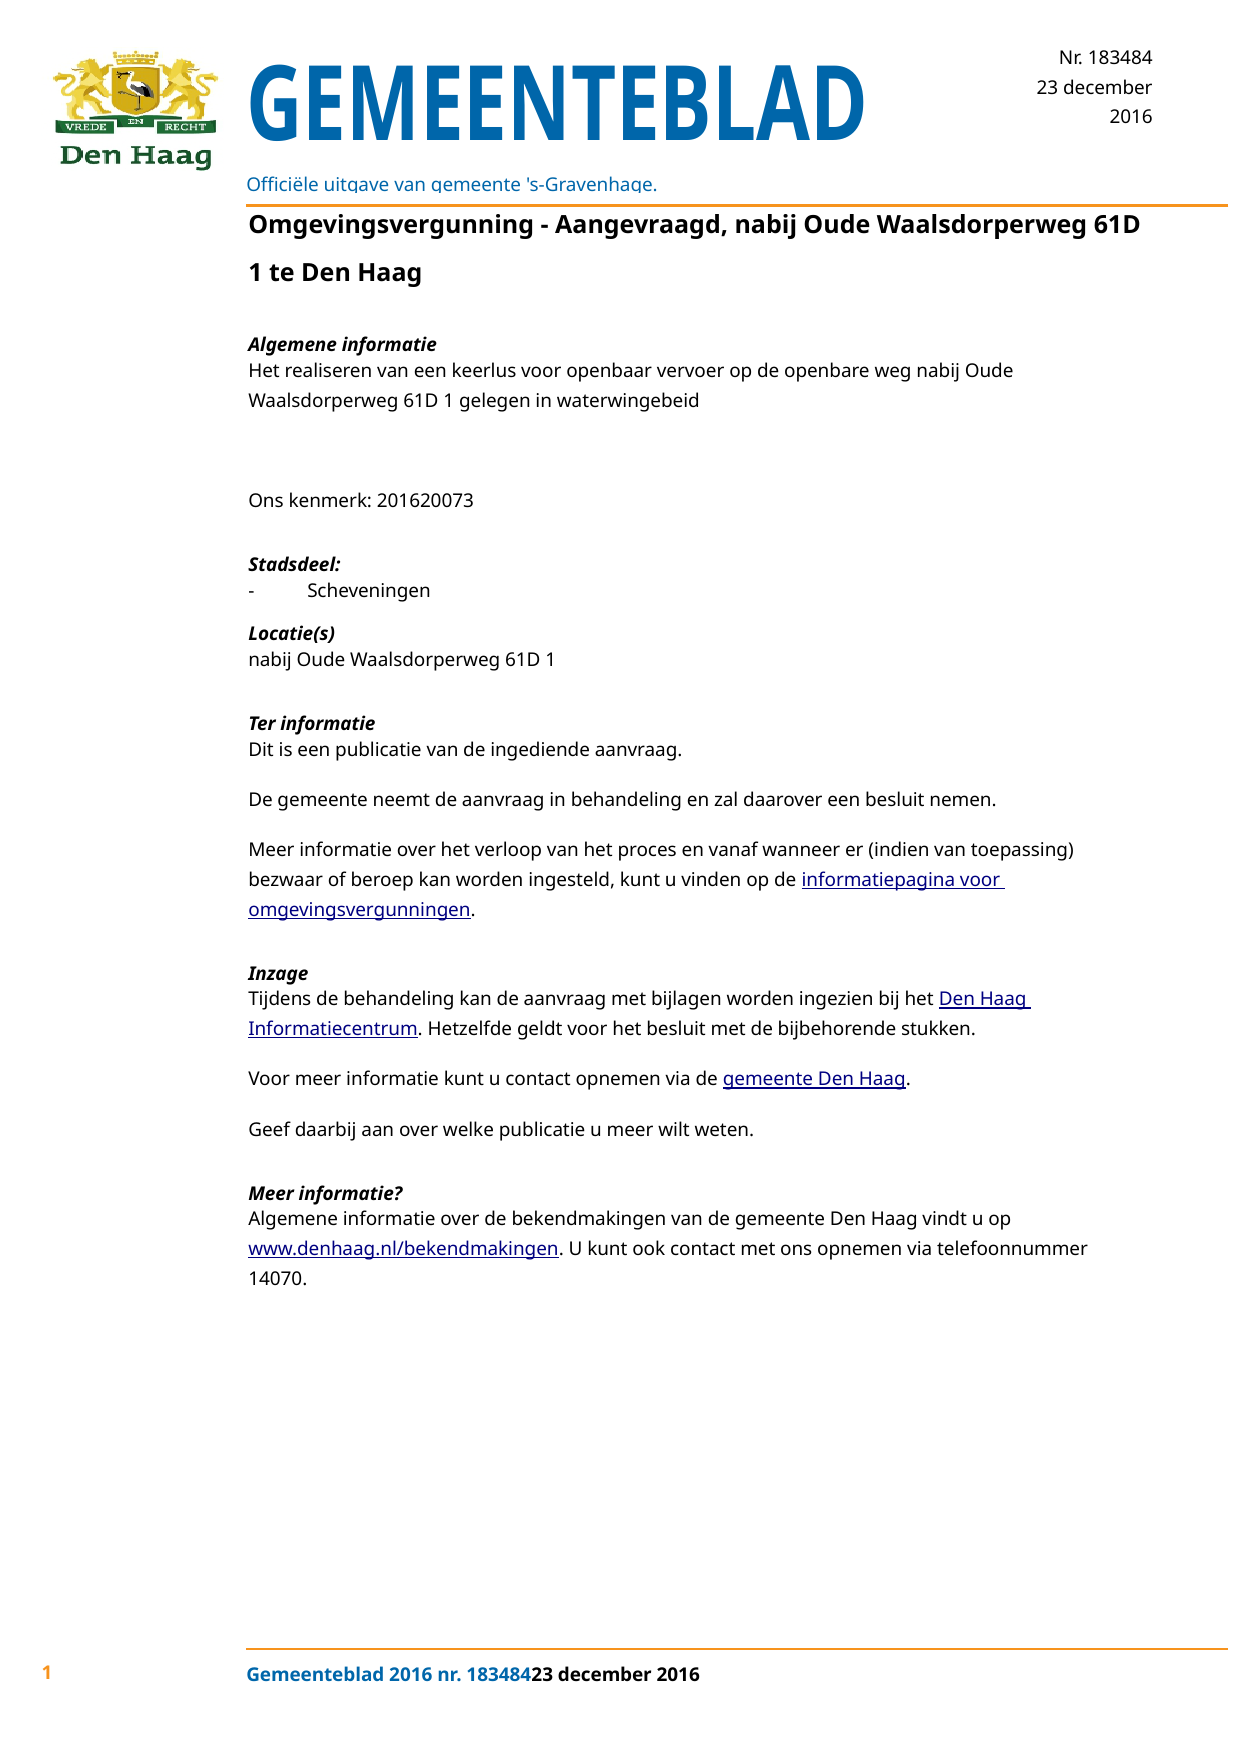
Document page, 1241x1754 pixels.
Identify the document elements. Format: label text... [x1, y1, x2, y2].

text De gemeente neemt de aanvraag in behandeling en zal daarover een besluit nemen. [248, 786, 1152, 812]
text Algemene informatie [248, 331, 1152, 357]
text Algemene informatie over de bekendmakingen van de gemeente Den Haag vindt u op www.denhaag.nl/bekendmakingen. U kunt ook contact met ons opnemen via telefoonnummer 14070. [248, 1206, 1152, 1291]
picture [41, 47, 231, 172]
list Scheveningen [248, 577, 1152, 603]
text Voor meer informatie kunt u contact opnemen via de gemeente Den Haag. [248, 1066, 1152, 1091]
text Meer informatie? [248, 1180, 1152, 1206]
text Inzage [248, 960, 1152, 986]
text Ons kenmerk: 201620073 [248, 488, 1152, 513]
text Omgevingsvergunning - Aangevraagd, nabij Oude Waalsdorperweg 61D 1 te Den Haag [248, 207, 1152, 288]
text Tijdens de behandeling kan de aanvraag met bijlagen worden ingezien bij het Den Haag Informatiecentrum. Hetzelfde geldt voor het besluit met de bijbehorende stukken. [248, 986, 1152, 1041]
text Ter informatie [248, 710, 1152, 736]
text Dit is een publicatie van de ingediende aanvraag. [248, 736, 1152, 762]
text Meer informatie over het verloop van het proces en vanaf wanneer er (indien van toepassing) bezwaar of beroep kan worden ingesteld, kunt u vinden op de informatiepagina voor omgevingsvergunningen. [248, 837, 1152, 922]
text nabij Oude Waalsdorperweg 61D 1 [248, 646, 1152, 672]
text Locatie(s) [248, 620, 1152, 646]
text Stadsdeel: [248, 552, 1152, 577]
text Geef daarbij aan over welke publicatie u meer wilt weten. [248, 1116, 1152, 1142]
text Het realiseren van een keerlus voor openbaar vervoer op de openbare weg nabij Oude Waalsdorperweg 61D 1 gelegen in waterwingebeid [248, 357, 1152, 412]
